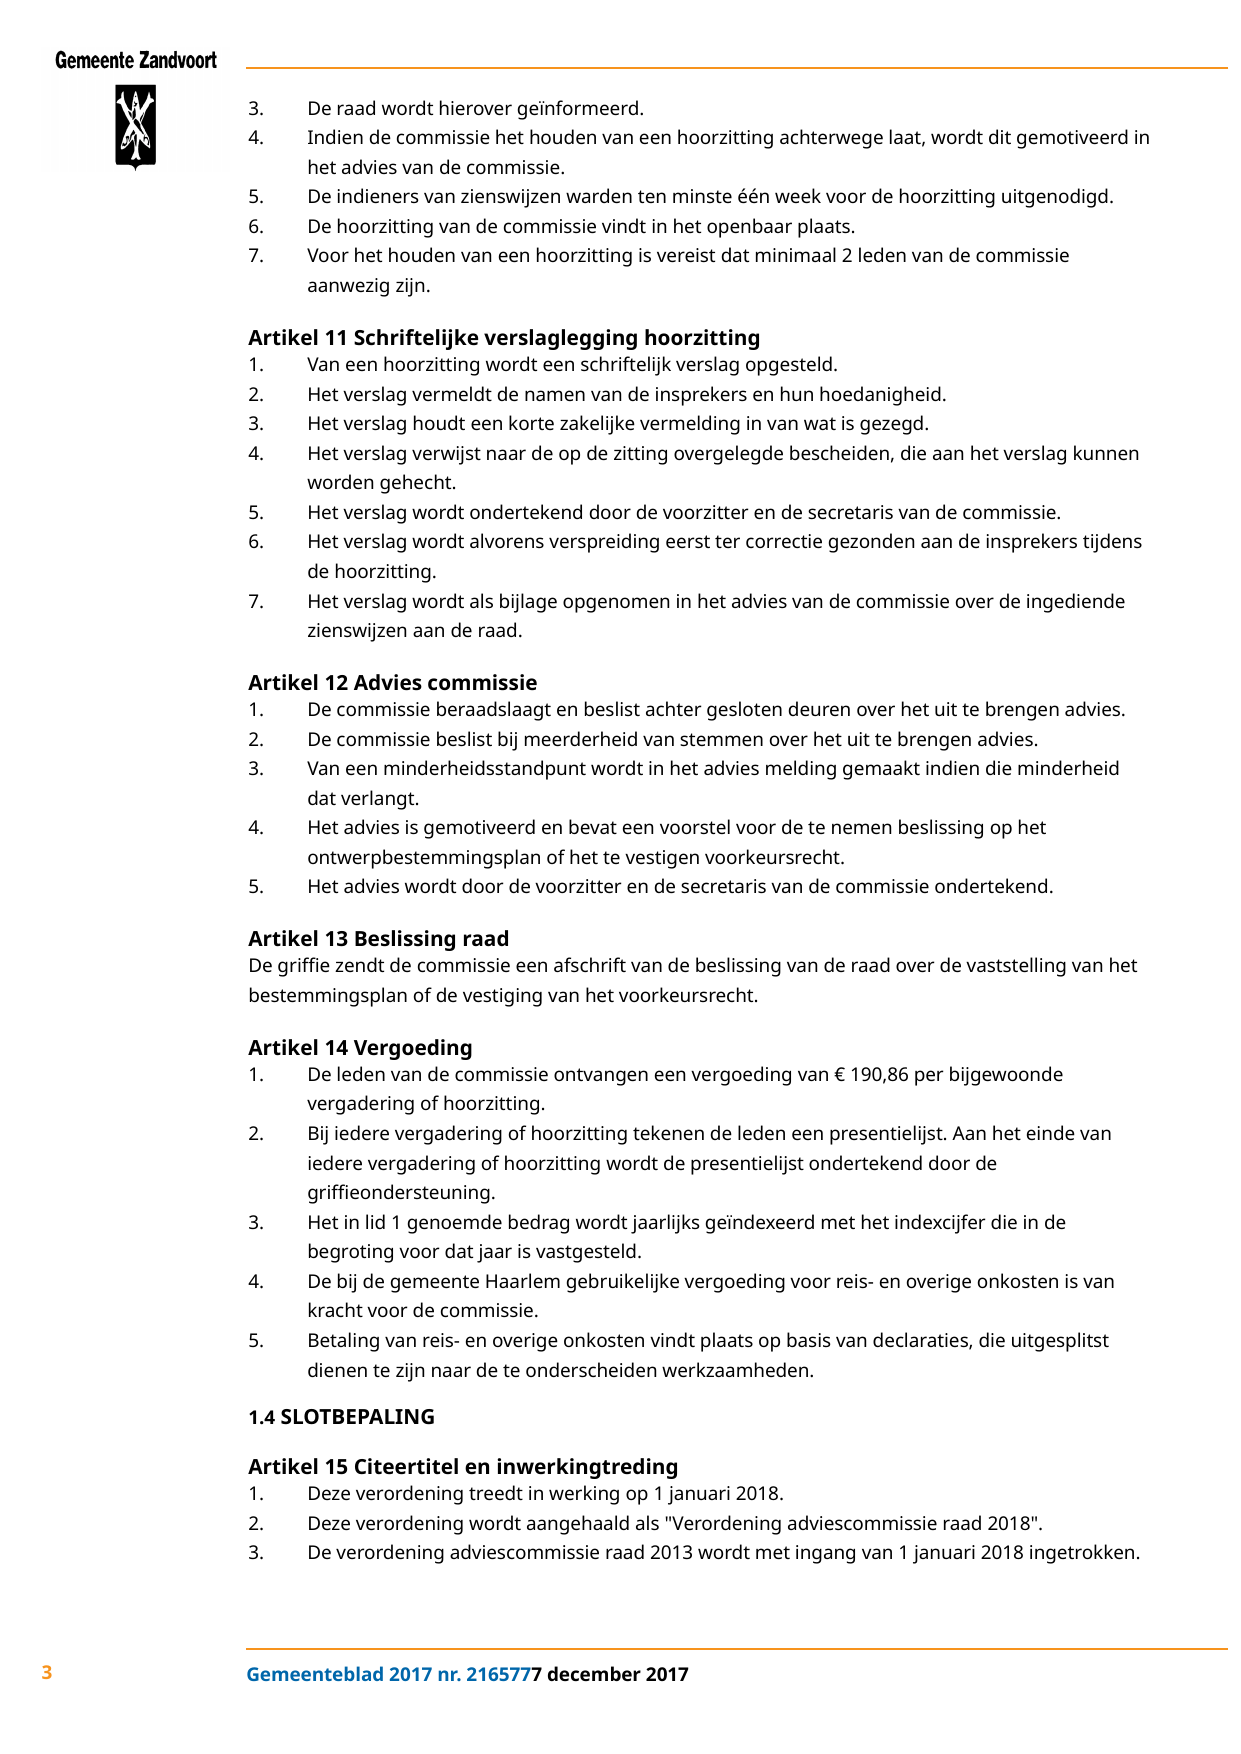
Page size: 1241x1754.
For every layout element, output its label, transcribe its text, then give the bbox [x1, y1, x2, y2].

list Het verslag wordt ondertekend door de voorzitter en de secretaris van de commissie. [248, 499, 1152, 525]
text De griffie zendt de commissie een afschrift van de beslissing van de raad over de vaststelling van het bestemmingsplan of de vestiging van het voorkeursrecht. [248, 953, 1152, 1008]
list Betaling van reis- en overige onkosten vindt plaats op basis van declaraties, die uitgesplitst dienen te zijn naar de te onderscheiden werkzaamheden. [248, 1327, 1152, 1383]
list Deze verordening treedt in werking op 1 januari 2018. [248, 1480, 1152, 1506]
list De bij de gemeente Haarlem gebruikelijke vergoeding voor reis- en overige onkosten is van kracht voor de commissie. [248, 1268, 1152, 1323]
text Artikel 15 Citeertitel en inwerkingtreding [248, 1452, 1152, 1480]
list Het advies is gemotiveerd en bevat een voorstel voor de te nemen beslissing op het ontwerpbestemmingsplan of het te vestigen voorkeursrecht. [248, 814, 1152, 870]
text Artikel 12 Advies commissie [248, 668, 1152, 696]
list Deze verordening wordt aangehaald als "Verordening adviescommissie raad 2018". [248, 1510, 1152, 1536]
list Het verslag wordt alvorens verspreiding eerst ter correctie gezonden aan de insprekers tijdens de hoorzitting. [248, 529, 1152, 584]
list Het verslag houdt een korte zakelijke vermelding in van wat is gezegd. [248, 410, 1152, 436]
text 1.4 SLOTBEPALING [248, 1402, 1152, 1431]
list De commissie beraadslaagt en beslist achter gesloten deuren over het uit te brengen advies. [248, 696, 1152, 722]
text Artikel 13 Beslissing raad [248, 924, 1152, 953]
list Het verslag vermeldt de namen van de insprekers en hun hoedanigheid. [248, 381, 1152, 406]
list Het advies wordt door de voorzitter en de secretaris van de commissie ondertekend. [248, 874, 1152, 899]
list Het in lid 1 genoemde bedrag wordt jaarlijks geïndexeerd met het indexcijfer die in de begroting voor dat jaar is vastgesteld. [248, 1209, 1152, 1264]
list De commissie beslist bij meerderheid van stemmen over het uit te brengen advies. [248, 726, 1152, 752]
text Artikel 11 Schriftelijke verslaglegging hoorzitting [248, 323, 1152, 351]
list Van een minderheidsstandpunt wordt in het advies melding gemaakt indien die minderheid dat verlangt. [248, 755, 1152, 811]
list Het verslag verwijst naar de op de zitting overgelegde bescheiden, die aan het verslag kunnen worden gehecht. [248, 440, 1152, 495]
list Voor het houden van een hoorzitting is vereist dat minimaal 2 leden van de commissie aanwezig zijn. [248, 243, 1152, 298]
list De leden van de commissie ontvangen een vergoeding van € 190,86 per bijgewoonde vergadering of hoorzitting. [248, 1061, 1152, 1116]
list Van een hoorzitting wordt een schriftelijk verslag opgesteld. [248, 351, 1152, 377]
list De hoorzitting van de commissie vindt in het openbaar plaats. [248, 213, 1152, 239]
list De raad wordt hierover geïnformeerd. [248, 95, 1152, 121]
list De indieners van zienswijzen warden ten minste één week voor de hoorzitting uitgenodigd. [248, 183, 1152, 209]
list Het verslag wordt als bijlage opgenomen in het advies van de commissie over de ingediende zienswijzen aan de raad. [248, 588, 1152, 643]
list Indien de commissie het houden van een hoorzitting achterwege laat, wordt dit gemotiveerd in het advies van de commissie. [248, 124, 1152, 180]
picture [41, 47, 231, 172]
list Bij iedere vergadering of hoorzitting tekenen de leden een presentielijst. Aan het einde van iedere vergadering of hoorzitting wordt de presentielijst ondertekend door de griffieondersteuning. [248, 1120, 1152, 1205]
list De verordening adviescommissie raad 2013 wordt met ingang van 1 januari 2018 ingetrokken. [248, 1539, 1152, 1565]
text Artikel 14 Vergoeding [248, 1033, 1152, 1061]
